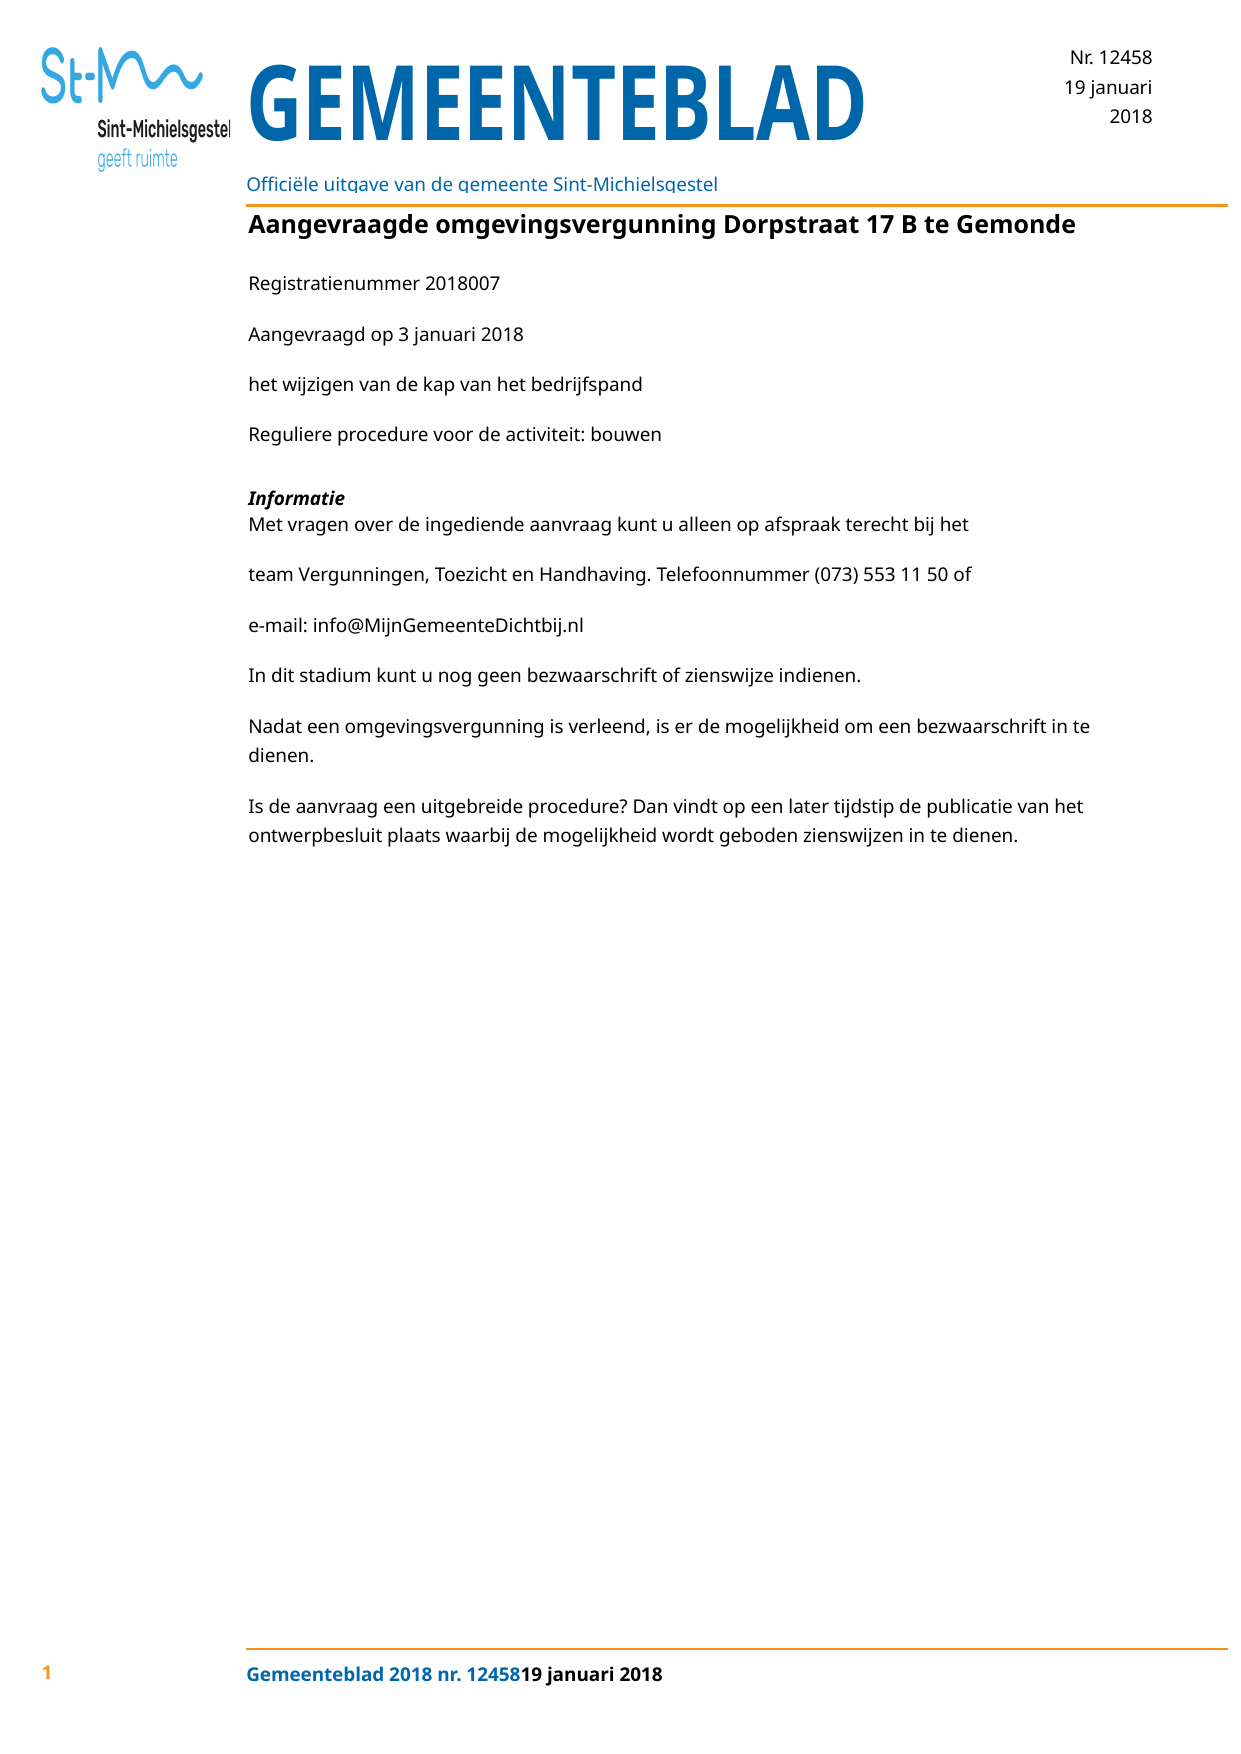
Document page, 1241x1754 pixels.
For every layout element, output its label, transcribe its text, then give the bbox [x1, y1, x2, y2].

text Aangevraagd op 3 januari 2018 [248, 321, 1152, 346]
text Registratienummer 2018007 [248, 270, 1152, 296]
text Reguliere procedure voor de activiteit: bouwen [248, 422, 1152, 447]
text Met vragen over de ingediende aanvraag kunt u alleen op afspraak terecht bij het [248, 511, 1152, 537]
picture [41, 47, 231, 172]
text het wijzigen van de kap van het bedrijfspand [248, 371, 1152, 397]
text Informatie [248, 486, 1152, 511]
text Aangevraagde omgevingsvergunning Dorpstraat 17 B te Gemonde [248, 207, 1152, 241]
text In dit stadium kunt u nog geen bezwaarschrift of zienswijze indienen. [248, 662, 1152, 688]
text e-mail: info@MijnGemeenteDichtbij.nl [248, 612, 1152, 638]
text Is de aanvraag een uitgebreide procedure? Dan vindt op een later tijdstip de publicatie van het ontwerpbesluit plaats waarbij de mogelijkheid wordt geboden zienswijzen in te dienen. [248, 793, 1152, 848]
text Nadat een omgevingsvergunning is verleend, is er de mogelijkheid om een bezwaarschrift in te dienen. [248, 713, 1152, 768]
text team Vergunningen, Toezicht en Handhaving. Telefoonnummer (073) 553 11 50 of [248, 562, 1152, 587]
